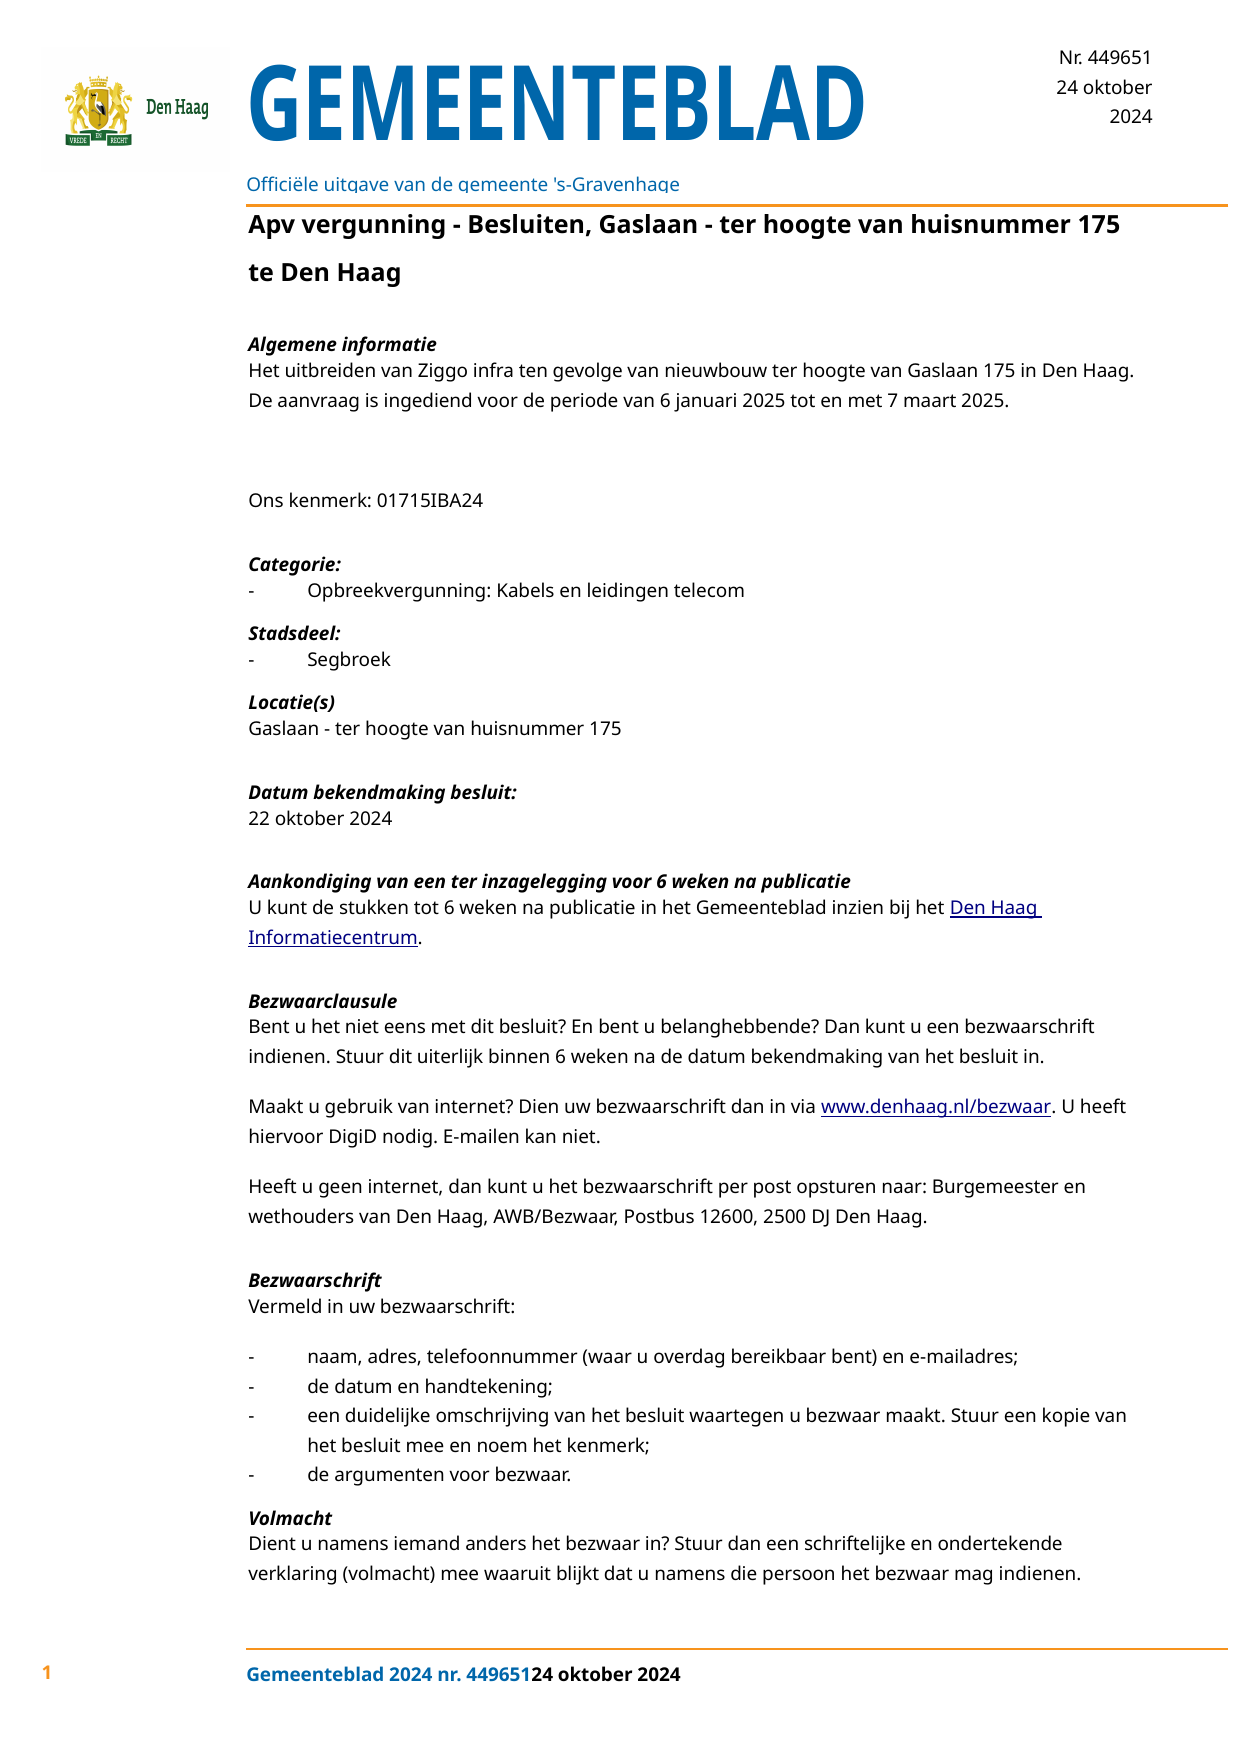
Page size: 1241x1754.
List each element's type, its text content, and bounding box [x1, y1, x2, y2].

picture [41, 47, 231, 172]
list de datum en handtekening; [248, 1373, 1152, 1399]
text Bent u het niet eens met dit besluit? En bent u belanghebbende? Dan kunt u een bezwaarschrift indienen. Stuur dit uiterlijk binnen 6 weken na de datum bekendmaking van het besluit in. [248, 1014, 1152, 1069]
text Maakt u gebruik van internet? Dien uw bezwaarschrift dan in via www.denhaag.nl/bezwaar. U heeft hiervoor DigiD nodig. E-mailen kan niet. [248, 1094, 1152, 1149]
text 22 oktober 2024 [248, 805, 1152, 830]
text Heeft u geen internet, dan kunt u het bezwaarschrift per post opsturen naar: Burgemeester en wethouders van Den Haag, AWB/Bezwaar, Postbus 12600, 2500 DJ Den Haag. [248, 1174, 1152, 1229]
text Ons kenmerk: 01715IBA24 [248, 488, 1152, 513]
text Datum bekendmaking besluit: [248, 779, 1152, 805]
text Volmacht [248, 1505, 1152, 1531]
text Categorie: [248, 552, 1152, 577]
text Gaslaan - ter hoogte van huisnummer 175 [248, 715, 1152, 741]
text Dient u namens iemand anders het bezwaar in? Stuur dan een schriftelijke en ondertekende verklaring (volmacht) mee waaruit blijkt dat u namens die persoon het bezwaar mag indienen. [248, 1531, 1152, 1586]
text Vermeld in uw bezwaarschrift: [248, 1293, 1152, 1319]
text Apv vergunning - Besluiten, Gaslaan - ter hoogte van huisnummer 175 te Den Haag [248, 207, 1152, 288]
text U kunt de stukken tot 6 weken na publicatie in het Gemeenteblad inzien bij het Den Haag Informatiecentrum. [248, 894, 1152, 950]
text Het uitbreiden van Ziggo infra ten gevolge van nieuwbouw ter hoogte van Gaslaan 175 in Den Haag. De aanvraag is ingediend voor de periode van 6 januari 2025 tot en met 7 maart 2025. [248, 357, 1152, 412]
list Segbroek [248, 646, 1152, 672]
list een duidelijke omschrijving van het besluit waartegen u bezwaar maakt. Stuur een kopie van het besluit mee en noem het kenmerk; [248, 1402, 1152, 1458]
text Algemene informatie [248, 331, 1152, 357]
text Aankondiging van een ter inzagelegging voor 6 weken na publicatie [248, 869, 1152, 894]
text Bezwaarclausule [248, 988, 1152, 1014]
list naam, adres, telefoonnummer (waar u overdag bereikbaar bent) en e-mailadres; [248, 1343, 1152, 1369]
text Locatie(s) [248, 689, 1152, 715]
list Opbreekvergunning: Kabels en leidingen telecom [248, 577, 1152, 603]
text Bezwaarschrift [248, 1267, 1152, 1293]
text Stadsdeel: [248, 620, 1152, 646]
list de argumenten voor bezwaar. [248, 1462, 1152, 1487]
